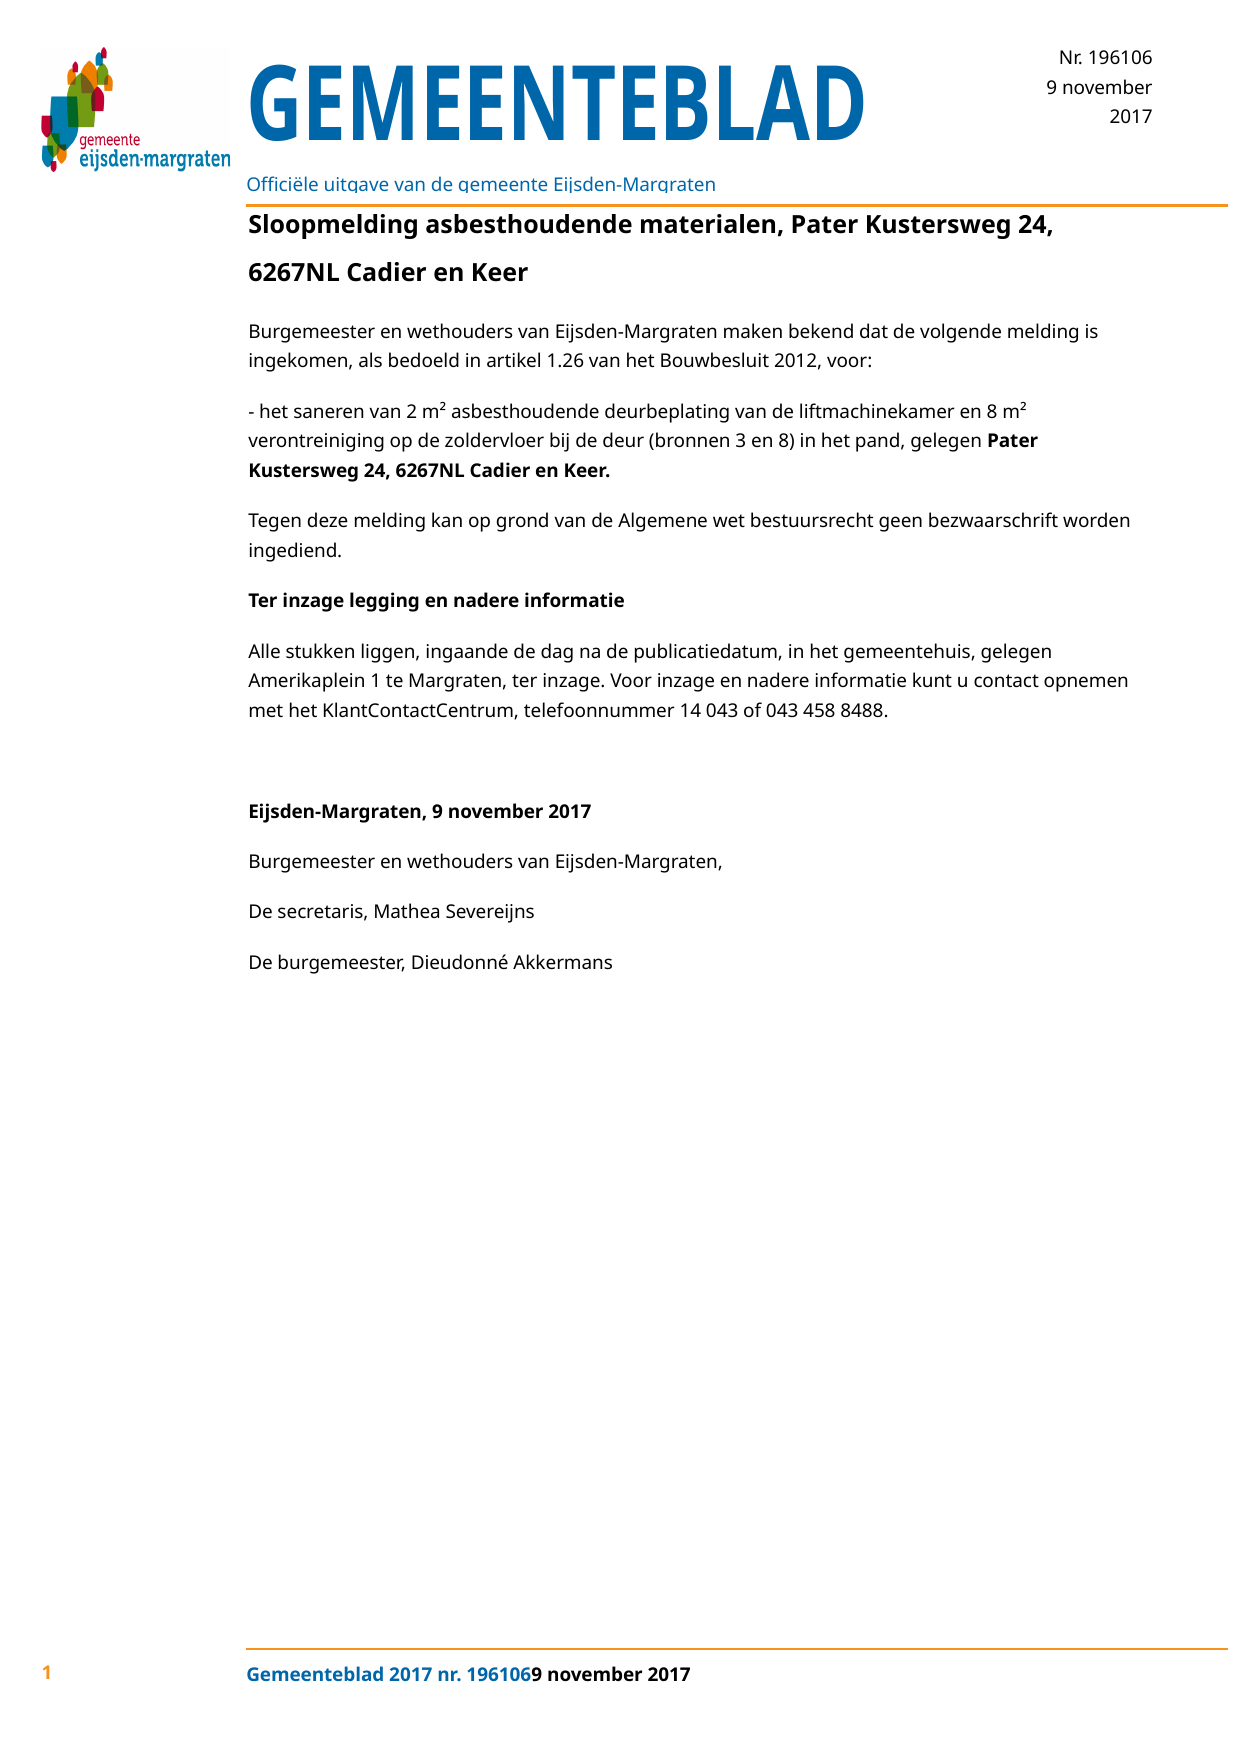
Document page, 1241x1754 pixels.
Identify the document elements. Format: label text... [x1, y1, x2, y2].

text - het saneren van 2 m² asbesthoudende deurbeplating van de liftmachinekamer en 8 m² verontreiniging op de zoldervloer bij de deur (bronnen 3 en 8) in het pand, gelegen Pater Kustersweg 24, 6267NL Cadier en Keer. [248, 398, 1152, 483]
text Tegen deze melding kan op grond van de Algemene wet bestuursrecht geen bezwaarschrift worden ingediend. [248, 507, 1152, 563]
picture [41, 47, 231, 172]
text Eijsden-Margraten, 9 november 2017 [248, 798, 1152, 824]
text Ter inzage legging en nadere informatie [248, 587, 1152, 613]
text De burgemeester, Dieudonné Akkermans [248, 949, 1152, 975]
text Alle stukken liggen, ingaande de dag na de publicatiedatum, in het gemeentehuis, gelegen Amerikaplein 1 te Margraten, ter inzage. Voor inzage en nadere informatie kunt u contact opnemen met het KlantContactCentrum, telefoonnummer 14 043 of 043 458 8488. [248, 638, 1152, 723]
text Burgemeester en wethouders van Eijsden-Margraten maken bekend dat de volgende melding is ingekomen, als bedoeld in artikel 1.26 van het Bouwbesluit 2012, voor: [248, 318, 1152, 373]
text Burgemeester en wethouders van Eijsden-Margraten, [248, 848, 1152, 874]
text Sloopmelding asbesthoudende materialen, Pater Kustersweg 24, 6267NL Cadier en Keer [248, 207, 1152, 288]
text De secretaris, Mathea Severeijns [248, 899, 1152, 924]
